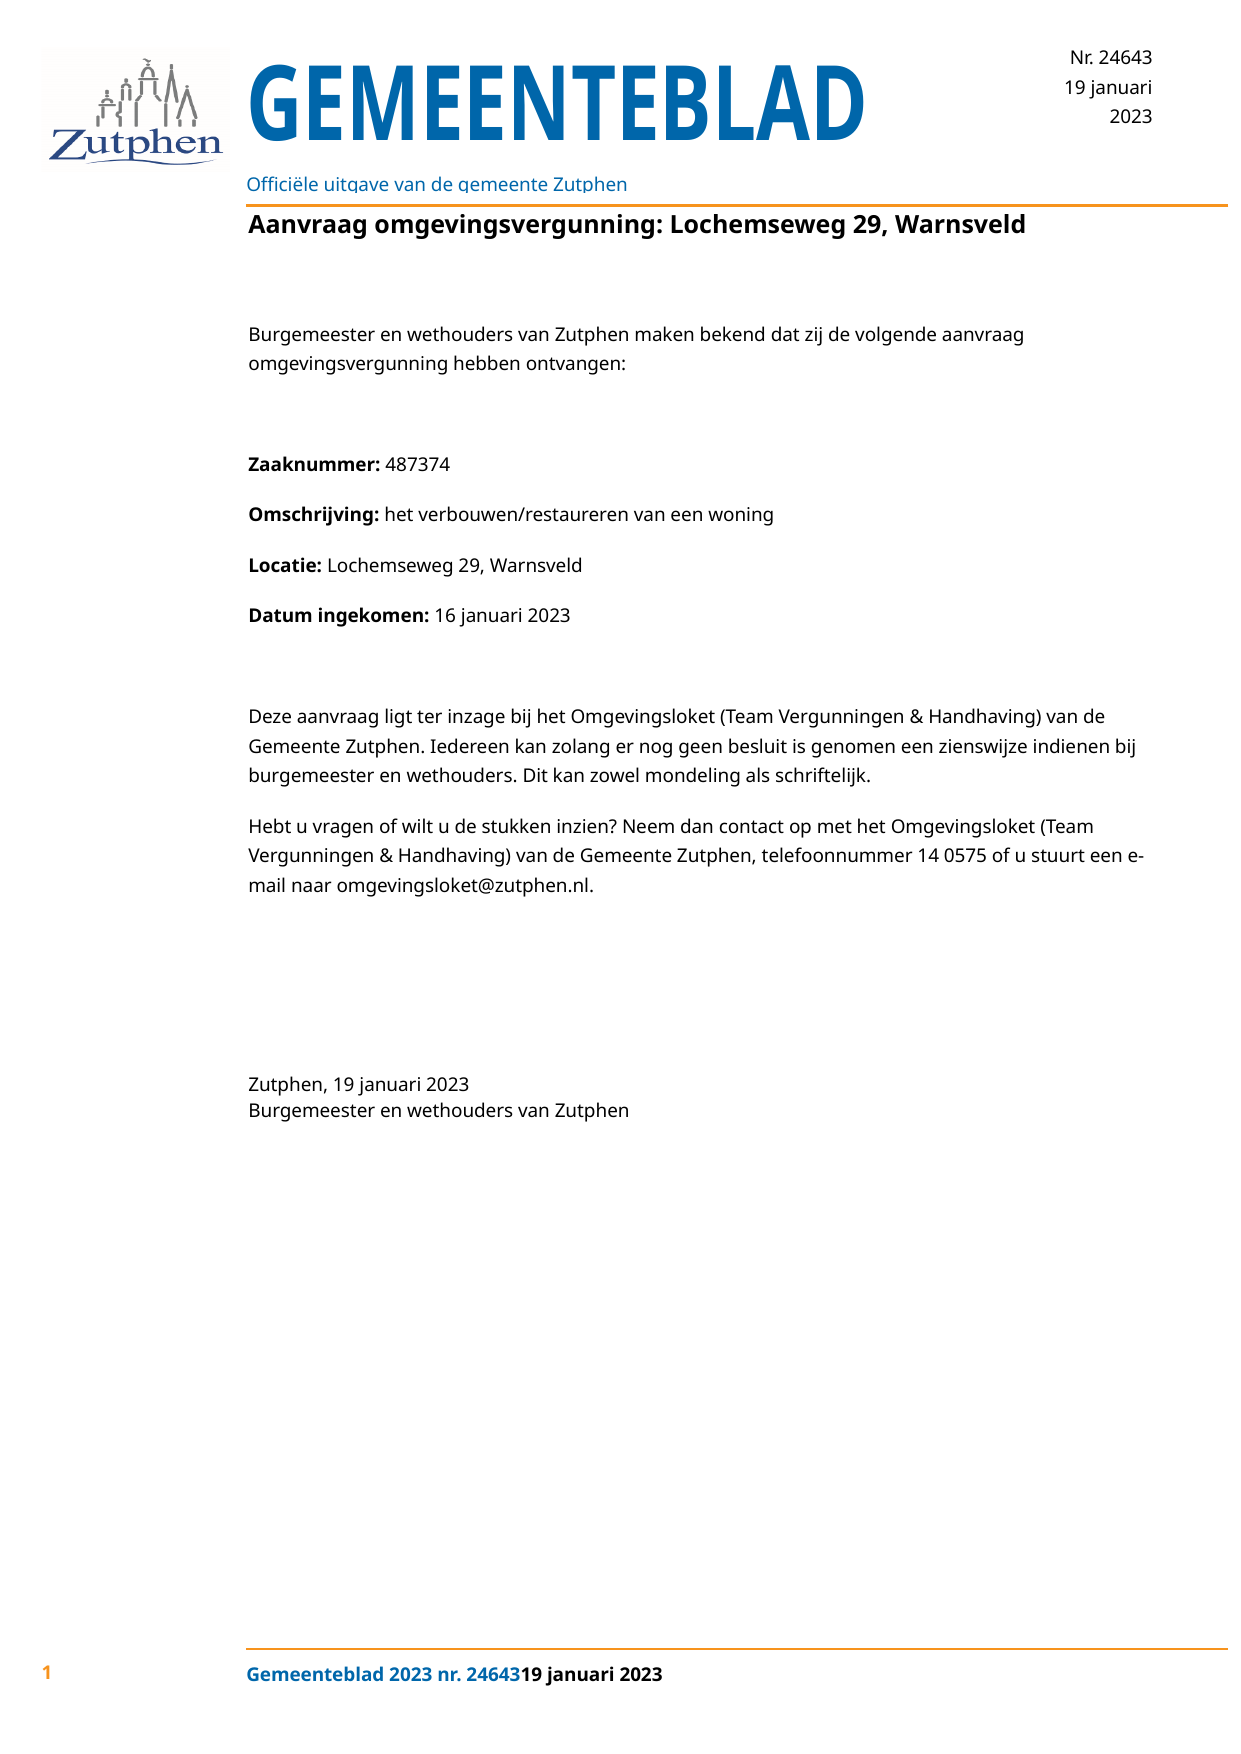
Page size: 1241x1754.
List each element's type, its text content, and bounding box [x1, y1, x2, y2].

text Locatie: Lochemseweg 29, Warnsveld [248, 552, 1152, 578]
text Burgemeester en wethouders van Zutphen maken bekend dat zij de volgende aanvraag omgevingsvergunning hebben ontvangen: [248, 321, 1152, 376]
text Deze aanvraag ligt ter inzage bij het Omgevingsloket (Team Vergunningen & Handhaving) van de Gemeente Zutphen. Iedereen kan zolang er nog geen besluit is genomen een zienswijze indienen bij burgemeester en wethouders. Dit kan zowel mondeling als schriftelijk. [248, 703, 1152, 788]
text Burgemeester en wethouders van Zutphen [248, 1097, 1152, 1122]
text Aanvraag omgevingsvergunning: Lochemseweg 29, Warnsveld [248, 207, 1152, 241]
text Omschrijving: het verbouwen/restaureren van een woning [248, 502, 1152, 527]
text Zutphen, 19 januari 2023 [248, 1071, 1152, 1097]
text Datum ingekomen: 16 januari 2023 [248, 602, 1152, 628]
text Zaaknummer: 487374 [248, 451, 1152, 477]
text Hebt u vragen of wilt u de stukken inzien? Neem dan contact op met het Omgevingsloket (Team Vergunningen & Handhaving) van de Gemeente Zutphen, telefoonnummer 14 0575 of u stuurt een e-mail naar omgevingsloket@zutphen.nl. [248, 813, 1152, 898]
picture [41, 47, 231, 172]
